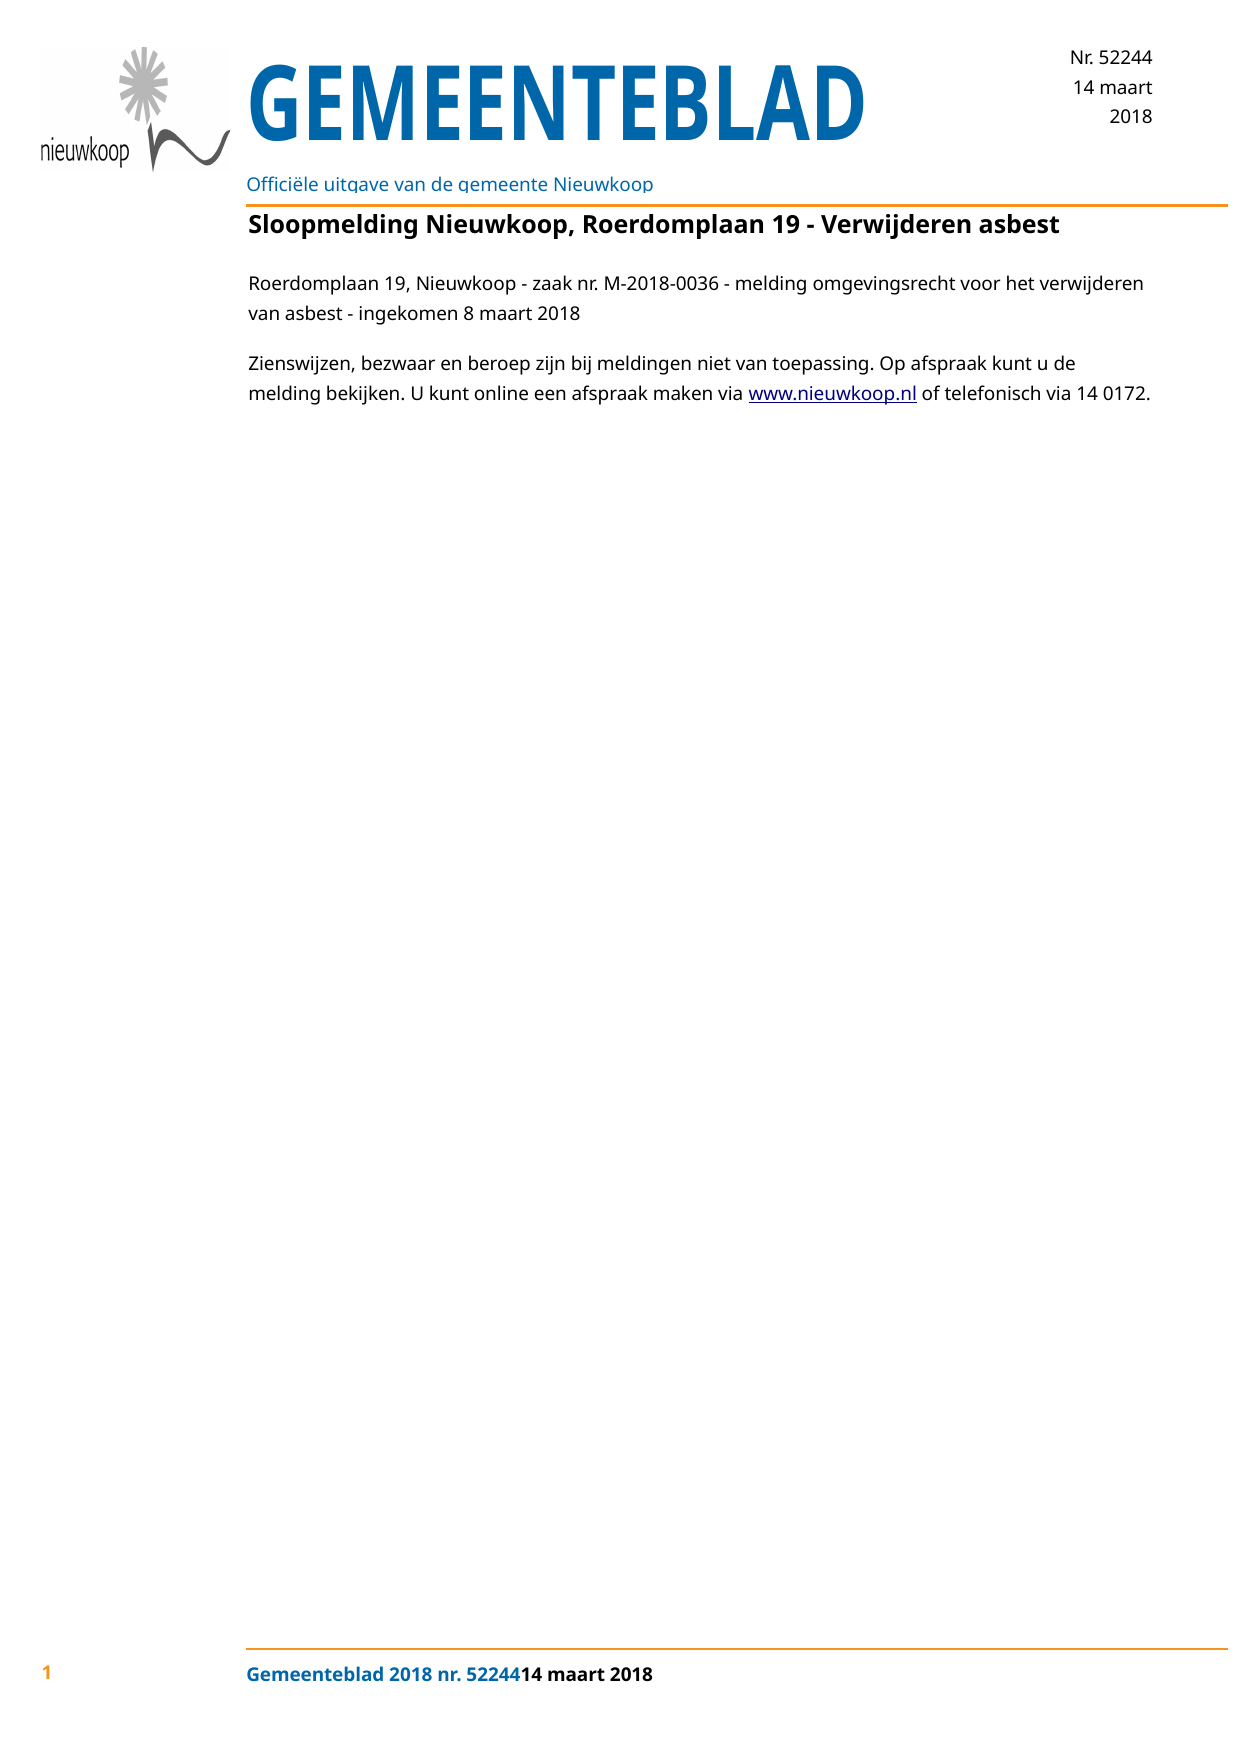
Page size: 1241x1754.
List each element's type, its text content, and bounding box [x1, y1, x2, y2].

text Roerdomplaan 19, Nieuwkoop - zaak nr. M-2018-0036 - melding omgevingsrecht voor het verwijderen van asbest - ingekomen 8 maart 2018 [248, 270, 1152, 326]
text Sloopmelding Nieuwkoop, Roerdomplaan 19 - Verwijderen asbest [248, 207, 1152, 241]
text Zienswijzen, bezwaar en beroep zijn bij meldingen niet van toepassing. Op afspraak kunt u de melding bekijken. U kunt online een afspraak maken via www.nieuwkoop.nl of telefonisch via 14 0172. [248, 350, 1152, 406]
picture [41, 47, 231, 172]
